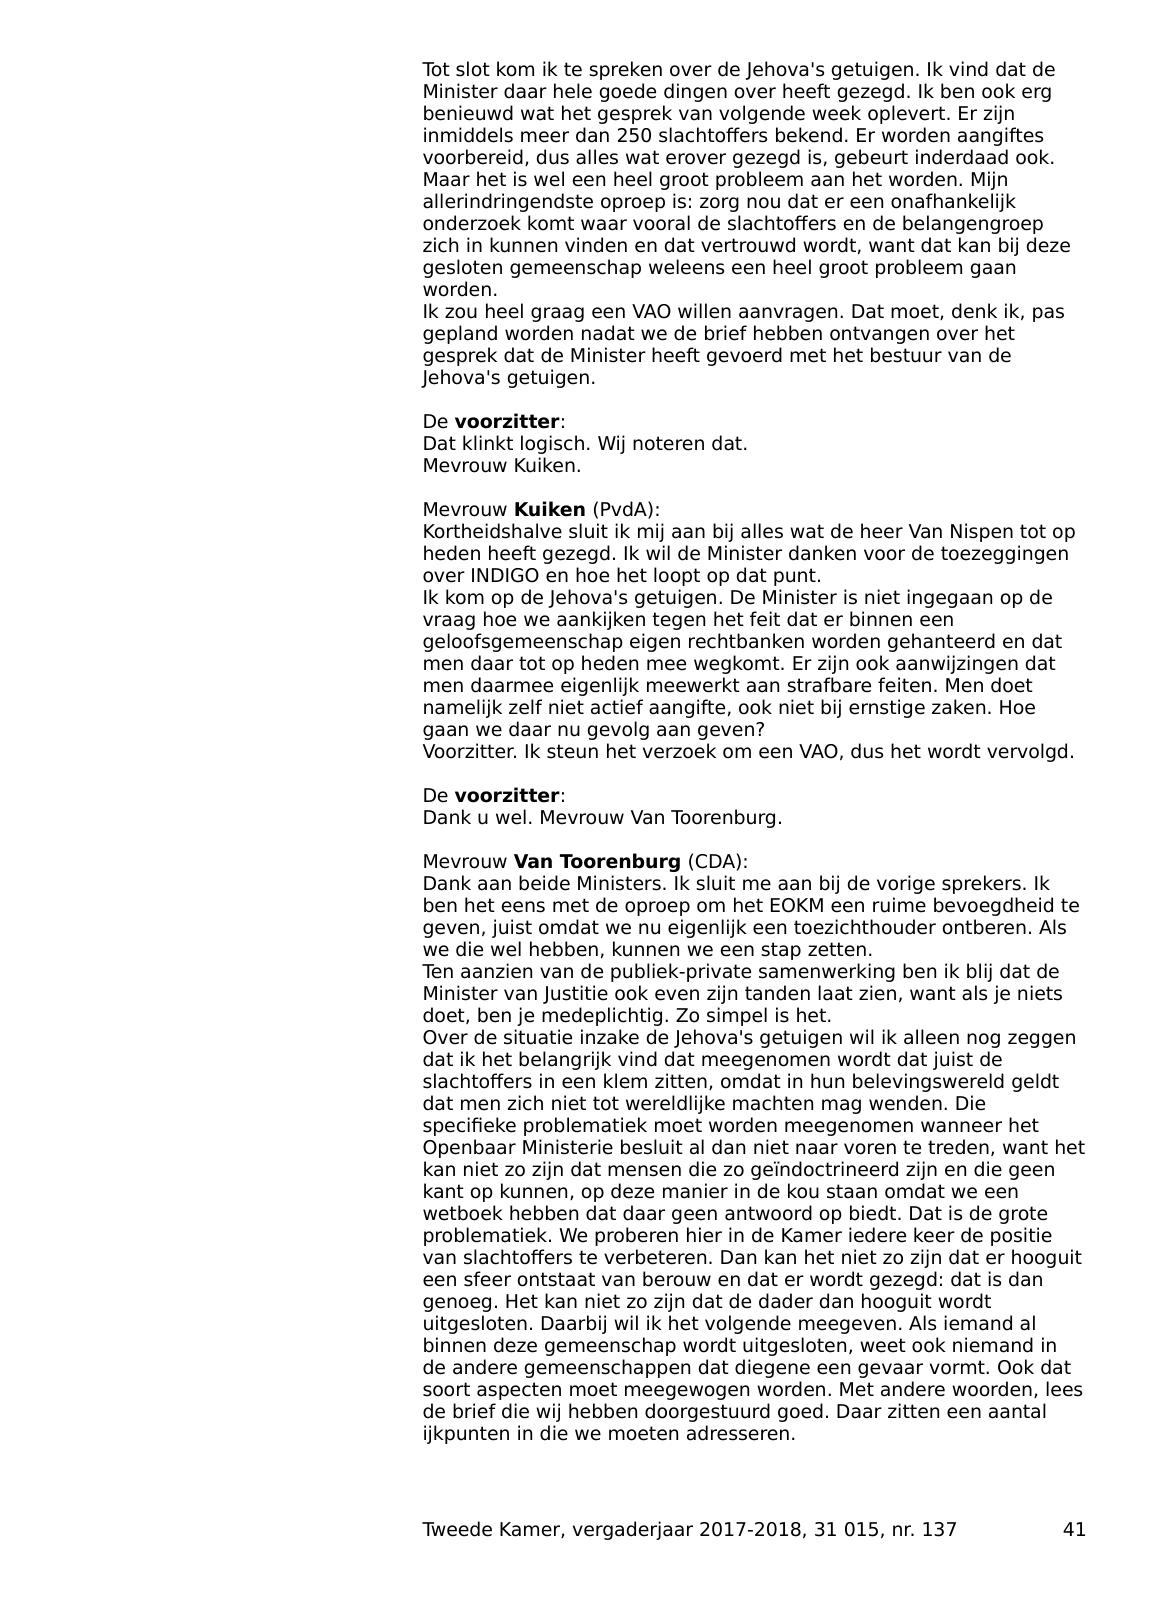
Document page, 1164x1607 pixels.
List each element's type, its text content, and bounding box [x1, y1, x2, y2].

text De voorzitter: [422, 785, 1087, 807]
text Mevrouw Kuiken. [422, 455, 1087, 477]
text Mevrouw Kuiken (PvdA): [422, 499, 1087, 521]
text Tot slot kom ik te spreken over de Jehova's getuigen. Ik vind dat de Minister daar hele goede dingen over heeft gezegd. Ik ben ook erg benieuwd wat het gesprek van volgende week oplevert. Er zijn inmiddels meer dan 250 slachtoffers bekend. Er worden aangiftes voorbereid, dus alles wat erover gezegd is, gebeurt inderdaad ook. Maar het is wel een heel groot probleem aan het worden. Mijn allerindringendste oproep is: zorg nou dat er een onafhankelijk onderzoek komt waar vooral de slachtoffers en de belangengroep zich in kunnen vinden en dat vertrouwd wordt, want dat kan bij deze gesloten gemeenschap weleens een heel groot probleem gaan worden. [422, 59, 1087, 301]
text Dat klinkt logisch. Wij noteren dat. [422, 433, 1087, 455]
text Kortheidshalve sluit ik mij aan bij alles wat de heer Van Nispen tot op heden heeft gezegd. Ik wil de Minister danken voor de toezeggingen over INDIGO en hoe het loopt op dat punt. [422, 521, 1087, 587]
text Ik kom op de Jehova's getuigen. De Minister is niet ingegaan op de vraag hoe we aankijken tegen het feit dat er binnen een geloofsgemeenschap eigen rechtbanken worden gehanteerd en dat men daar tot op heden mee wegkomt. Er zijn ook aanwijzingen dat men daarmee eigenlijk meewerkt aan strafbare feiten. Men doet namelijk zelf niet actief aangifte, ook niet bij ernstige zaken. Hoe gaan we daar nu gevolg aan geven? [422, 587, 1087, 741]
text Dank aan beide Ministers. Ik sluit me aan bij de vorige sprekers. Ik ben het eens met de oproep om het EOKM een ruime bevoegdheid te geven, juist omdat we nu eigenlijk een toezichthouder ontberen. Als we die wel hebben, kunnen we een stap zetten. [422, 873, 1087, 961]
text De voorzitter: [422, 411, 1087, 433]
text Over de situatie inzake de Jehova's getuigen wil ik alleen nog zeggen dat ik het belangrijk vind dat meegenomen wordt dat juist de slachtoffers in een klem zitten, omdat in hun belevingswereld geldt dat men zich niet tot wereldlijke machten mag wenden. Die specifieke problematiek moet worden meegenomen wanneer het Openbaar Ministerie besluit al dan niet naar voren te treden, want het kan niet zo zijn dat mensen die zo geïndoctrineerd zijn en die geen kant op kunnen, op deze manier in de kou staan omdat we een wetboek hebben dat daar geen antwoord op biedt. Dat is de grote problematiek. We proberen hier in de Kamer iedere keer de positie van slachtoffers te verbeteren. Dan kan het niet zo zijn dat er hooguit een sfeer ontstaat van berouw en dat er wordt gezegd: dat is dan genoeg. Het kan niet zo zijn dat de dader dan hooguit wordt uitgesloten. Daarbij wil ik het volgende meegeven. Als iemand al binnen deze gemeenschap wordt uitgesloten, weet ook niemand in de andere gemeenschappen dat diegene een gevaar vormt. Ook dat soort aspecten moet meegewogen worden. Met andere woorden, lees de brief die wij hebben doorgestuurd goed. Daar zitten een aantal ijkpunten in die we moeten adresseren. [422, 1027, 1087, 1444]
text Mevrouw Van Toorenburg (CDA): [422, 851, 1087, 873]
text Dank u wel. Mevrouw Van Toorenburg. [422, 807, 1087, 829]
text Ik zou heel graag een VAO willen aanvragen. Dat moet, denk ik, pas gepland worden nadat we de brief hebben ontvangen over het gesprek dat de Minister heeft gevoerd met het bestuur van de Jehova's getuigen. [422, 301, 1087, 389]
text Ten aanzien van de publiek-private samenwerking ben ik blij dat de Minister van Justitie ook even zijn tanden laat zien, want als je niets doet, ben je medeplichtig. Zo simpel is het. [422, 961, 1087, 1027]
text Voorzitter. Ik steun het verzoek om een VAO, dus het wordt vervolgd. [422, 741, 1087, 763]
